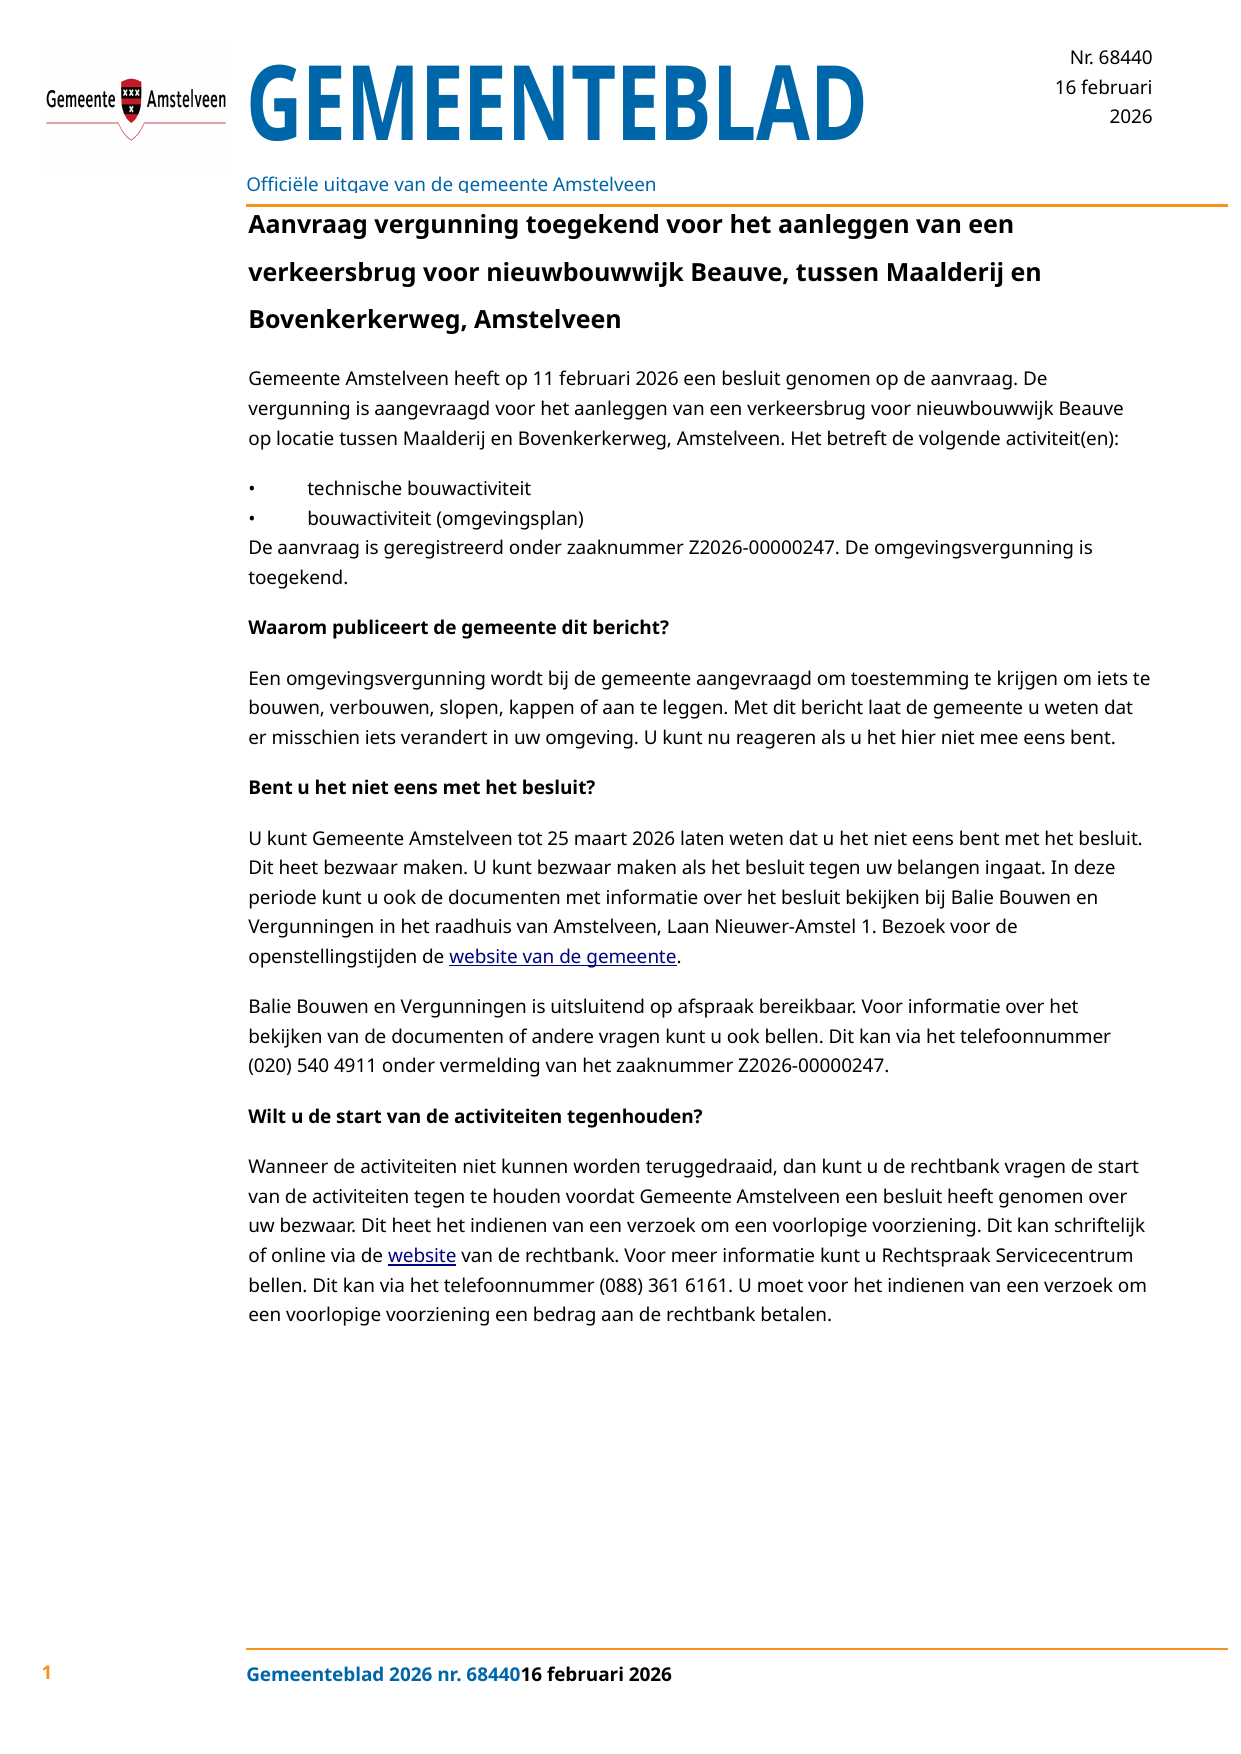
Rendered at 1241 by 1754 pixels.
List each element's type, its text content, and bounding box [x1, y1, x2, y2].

text Gemeente Amstelveen heeft op 11 februari 2026 een besluit genomen op de aanvraag. De vergunning is aangevraagd voor het aanleggen van een verkeersbrug voor nieuwbouwwijk Beauve op locatie tussen Maalderij en Bovenkerkerweg, Amstelveen. Het betreft de volgende activiteit(en): [248, 366, 1152, 450]
text De aanvraag is geregistreerd onder zaaknummer Z2026-00000247. De omgevingsvergunning is toegekend. [248, 534, 1152, 589]
list bouwactiviteit (omgevingsplan) [248, 505, 1152, 530]
text Balie Bouwen en Vergunningen is uitsluitend op afspraak bereikbaar. Voor informatie over het bekijken van de documenten of andere vragen kunt u ook bellen. Dit kan via het telefoonnummer (020) 540 4911 onder vermelding van het zaaknummer Z2026-00000247. [248, 993, 1152, 1078]
text Waarom publiceert de gemeente dit bericht? [248, 614, 1152, 640]
text Wanneer de activiteiten niet kunnen worden teruggedraaid, dan kunt u de rechtbank vragen de start van de activiteiten tegen te houden voordat Gemeente Amstelveen een besluit heeft genomen over uw bezwaar. Dit heet het indienen van een verzoek om een voorlopige voorziening. Dit kan schriftelijk of online via de website van de rechtbank. Voor meer informatie kunt u Rechtspraak Servicecentrum bellen. Dit kan via het telefoonnummer (088) 361 6161. U moet voor het indienen van een verzoek om een voorlopige voorziening een bedrag aan de rechtbank betalen. [248, 1153, 1152, 1327]
text Wilt u de start van de activiteiten tegenhouden? [248, 1103, 1152, 1129]
text Bent u het niet eens met het besluit? [248, 774, 1152, 800]
list technische bouwactiviteit [248, 475, 1152, 501]
text Een omgevingsvergunning wordt bij de gemeente aangevraagd om toestemming te krijgen om iets te bouwen, verbouwen, slopen, kappen of aan te leggen. Met dit bericht laat de gemeente u weten dat er misschien iets verandert in uw omgeving. U kunt nu reageren als u het hier niet mee eens bent. [248, 665, 1152, 749]
text Aanvraag vergunning toegekend voor het aanleggen van een verkeersbrug voor nieuwbouwwijk Beauve, tussen Maalderij en Bovenkerkerweg, Amstelveen [248, 207, 1152, 336]
picture [41, 47, 231, 172]
text U kunt Gemeente Amstelveen tot 25 maart 2026 laten weten dat u het niet eens bent met het besluit. Dit heet bezwaar maken. U kunt bezwaar maken als het besluit tegen uw belangen ingaat. In deze periode kunt u ook de documenten met informatie over het besluit bekijken bij Balie Bouwen en Vergunningen in het raadhuis van Amstelveen, Laan Nieuwer-Amstel 1. Bezoek voor de openstellingstijden de website van de gemeente. [248, 825, 1152, 969]
